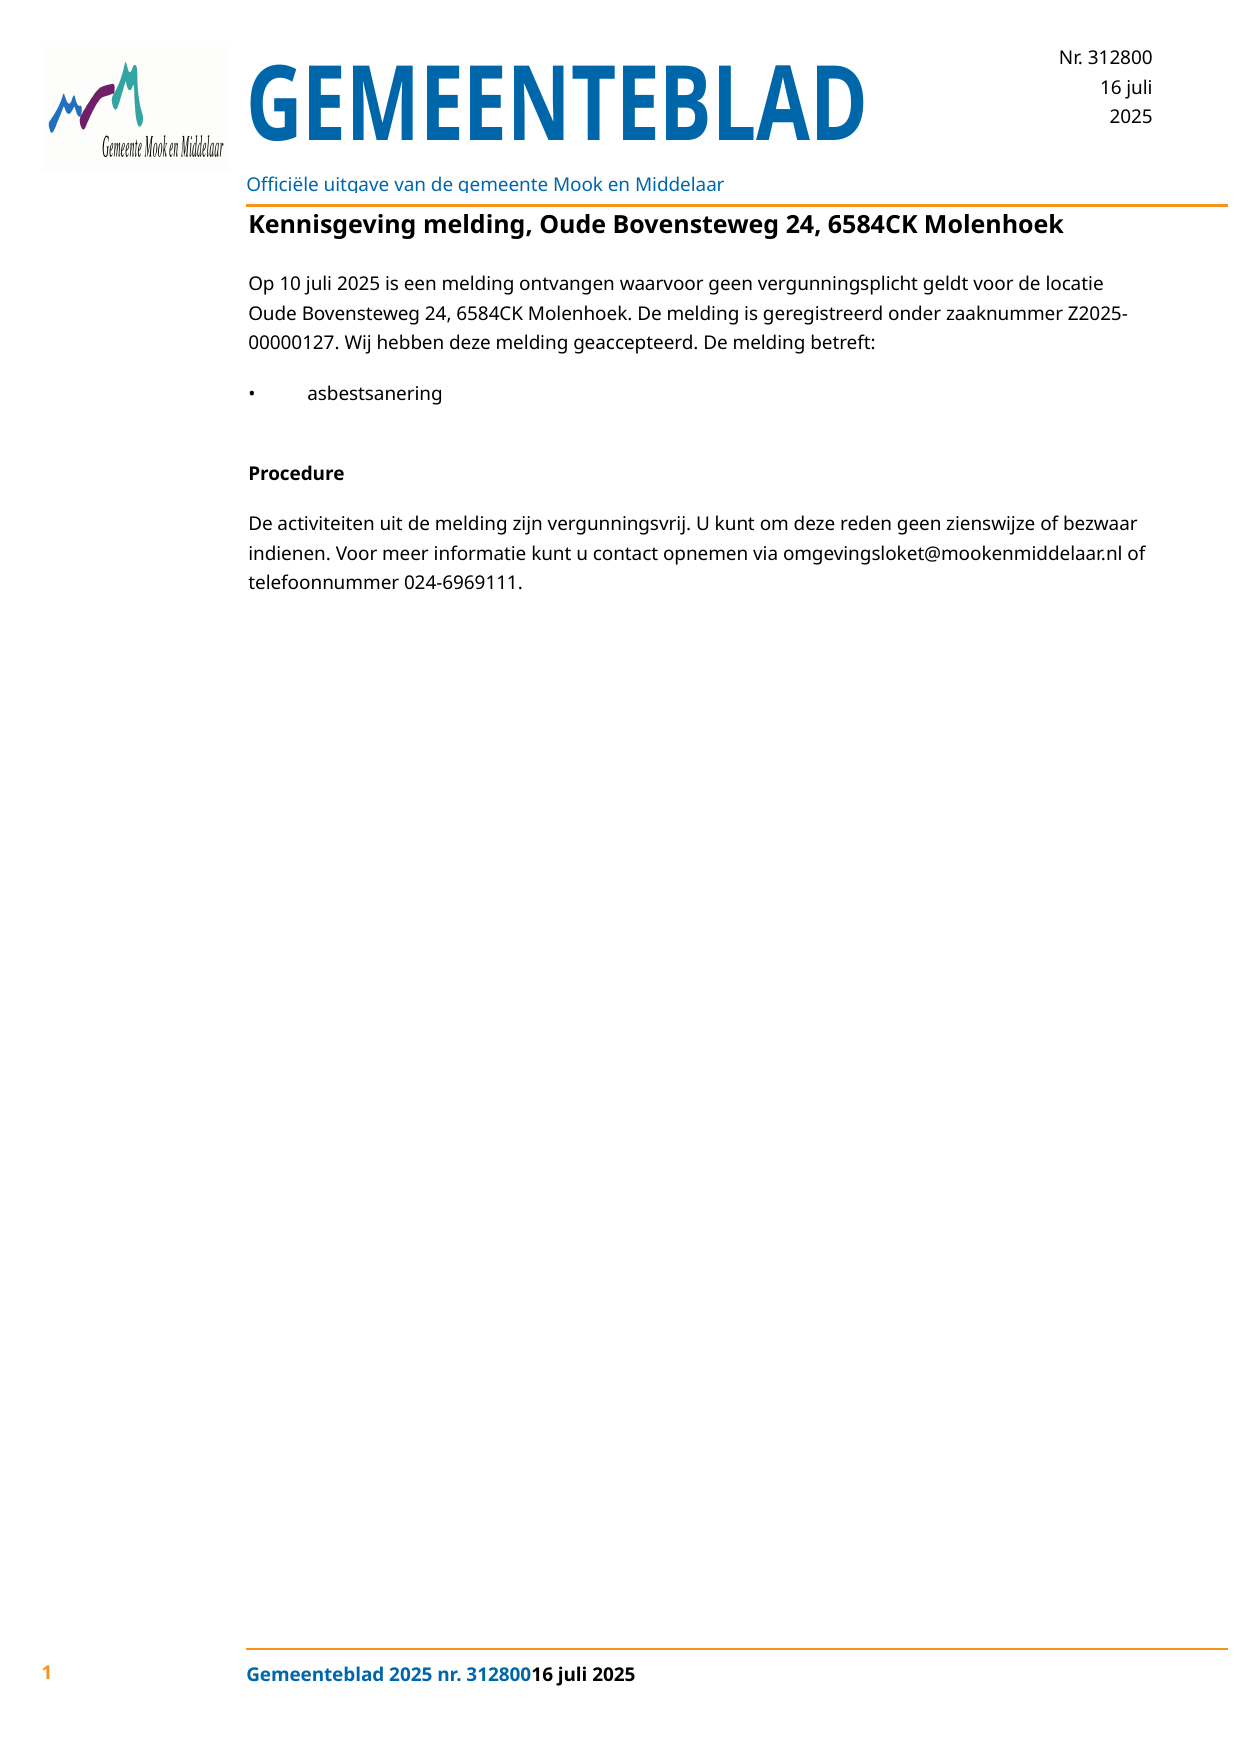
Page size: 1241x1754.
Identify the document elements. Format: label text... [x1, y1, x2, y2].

text Kennisgeving melding, Oude Bovensteweg 24, 6584CK Molenhoek [248, 207, 1152, 241]
picture [41, 47, 231, 172]
text Op 10 juli 2025 is een melding ontvangen waarvoor geen vergunningsplicht geldt voor de locatie Oude Bovensteweg 24, 6584CK Molenhoek. De melding is geregistreerd onder zaaknummer Z2025-00000127. Wij hebben deze melding geaccepteerd. De melding betreft: [248, 270, 1152, 355]
text Procedure [248, 460, 1152, 486]
list asbestsanering [248, 380, 1152, 406]
text De activiteiten uit de melding zijn vergunningsvrij. U kunt om deze reden geen zienswijze of bezwaar indienen. Voor meer informatie kunt u contact opnemen via omgevingsloket@mookenmiddelaar.nl of telefoonnummer 024-6969111. [248, 510, 1152, 595]
